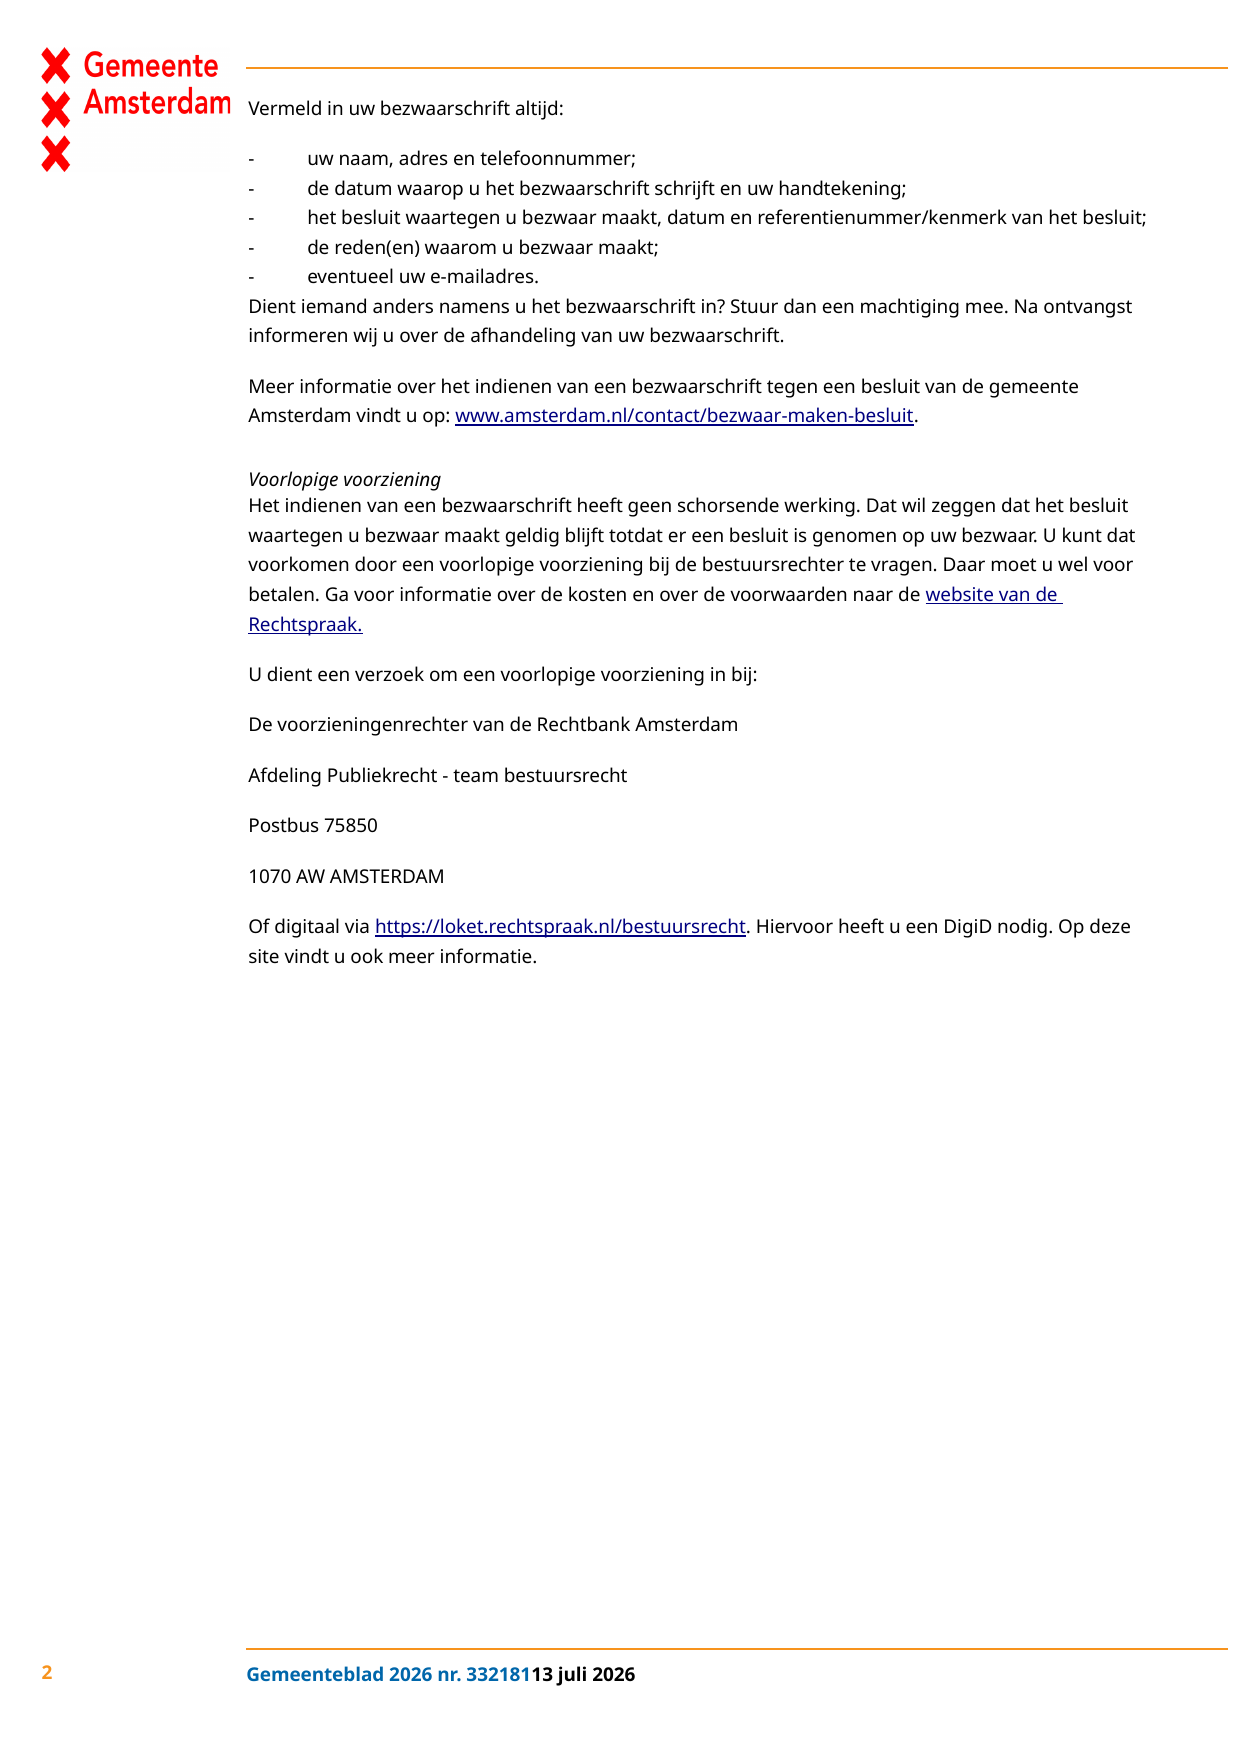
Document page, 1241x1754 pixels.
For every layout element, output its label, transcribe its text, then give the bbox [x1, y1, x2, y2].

text Voorlopige voorziening [248, 467, 1152, 492]
picture [41, 47, 231, 172]
list de reden(en) waarom u bezwaar maakt; [248, 234, 1152, 260]
text Het indienen van een bezwaarschrift heeft geen schorsende werking. Dat wil zeggen dat het besluit waartegen u bezwaar maakt geldig blijft totdat er een besluit is genomen op uw bezwaar. U kunt dat voorkomen door een voorlopige voorziening bij de bestuursrechter te vragen. Daar moet u wel voor betalen. Ga voor informatie over de kosten en over de voorwaarden naar de website van de Rechtspraak. [248, 492, 1152, 636]
text Vermeld in uw bezwaarschrift altijd: [248, 95, 1152, 121]
text Dient iemand anders namens u het bezwaarschrift in? Stuur dan een machtiging mee. Na ontvangst informeren wij u over de afhandeling van uw bezwaarschrift. [248, 293, 1152, 348]
text U dient een verzoek om een voorlopige voorziening in bij: [248, 661, 1152, 687]
text De voorzieningenrechter van de Rechtbank Amsterdam [248, 712, 1152, 737]
text 1070 AW AMSTERDAM [248, 863, 1152, 888]
text Of digitaal via https://loket.rechtspraak.nl/bestuursrecht. Hiervoor heeft u een DigiD nodig. Op deze site vindt u ook meer informatie. [248, 913, 1152, 968]
list eventueel uw e-mailadres. [248, 263, 1152, 289]
list de datum waarop u het bezwaarschrift schrijft en uw handtekening; [248, 175, 1152, 201]
text Afdeling Publiekrecht - team bestuursrecht [248, 762, 1152, 788]
text Postbus 75850 [248, 812, 1152, 838]
list uw naam, adres en telefoonnummer; [248, 145, 1152, 171]
text Meer informatie over het indienen van een bezwaarschrift tegen een besluit van de gemeente Amsterdam vindt u op: www.amsterdam.nl/contact/bezwaar-maken-besluit. [248, 373, 1152, 428]
list het besluit waartegen u bezwaar maakt, datum en referentienummer/kenmerk van het besluit; [248, 204, 1152, 230]
